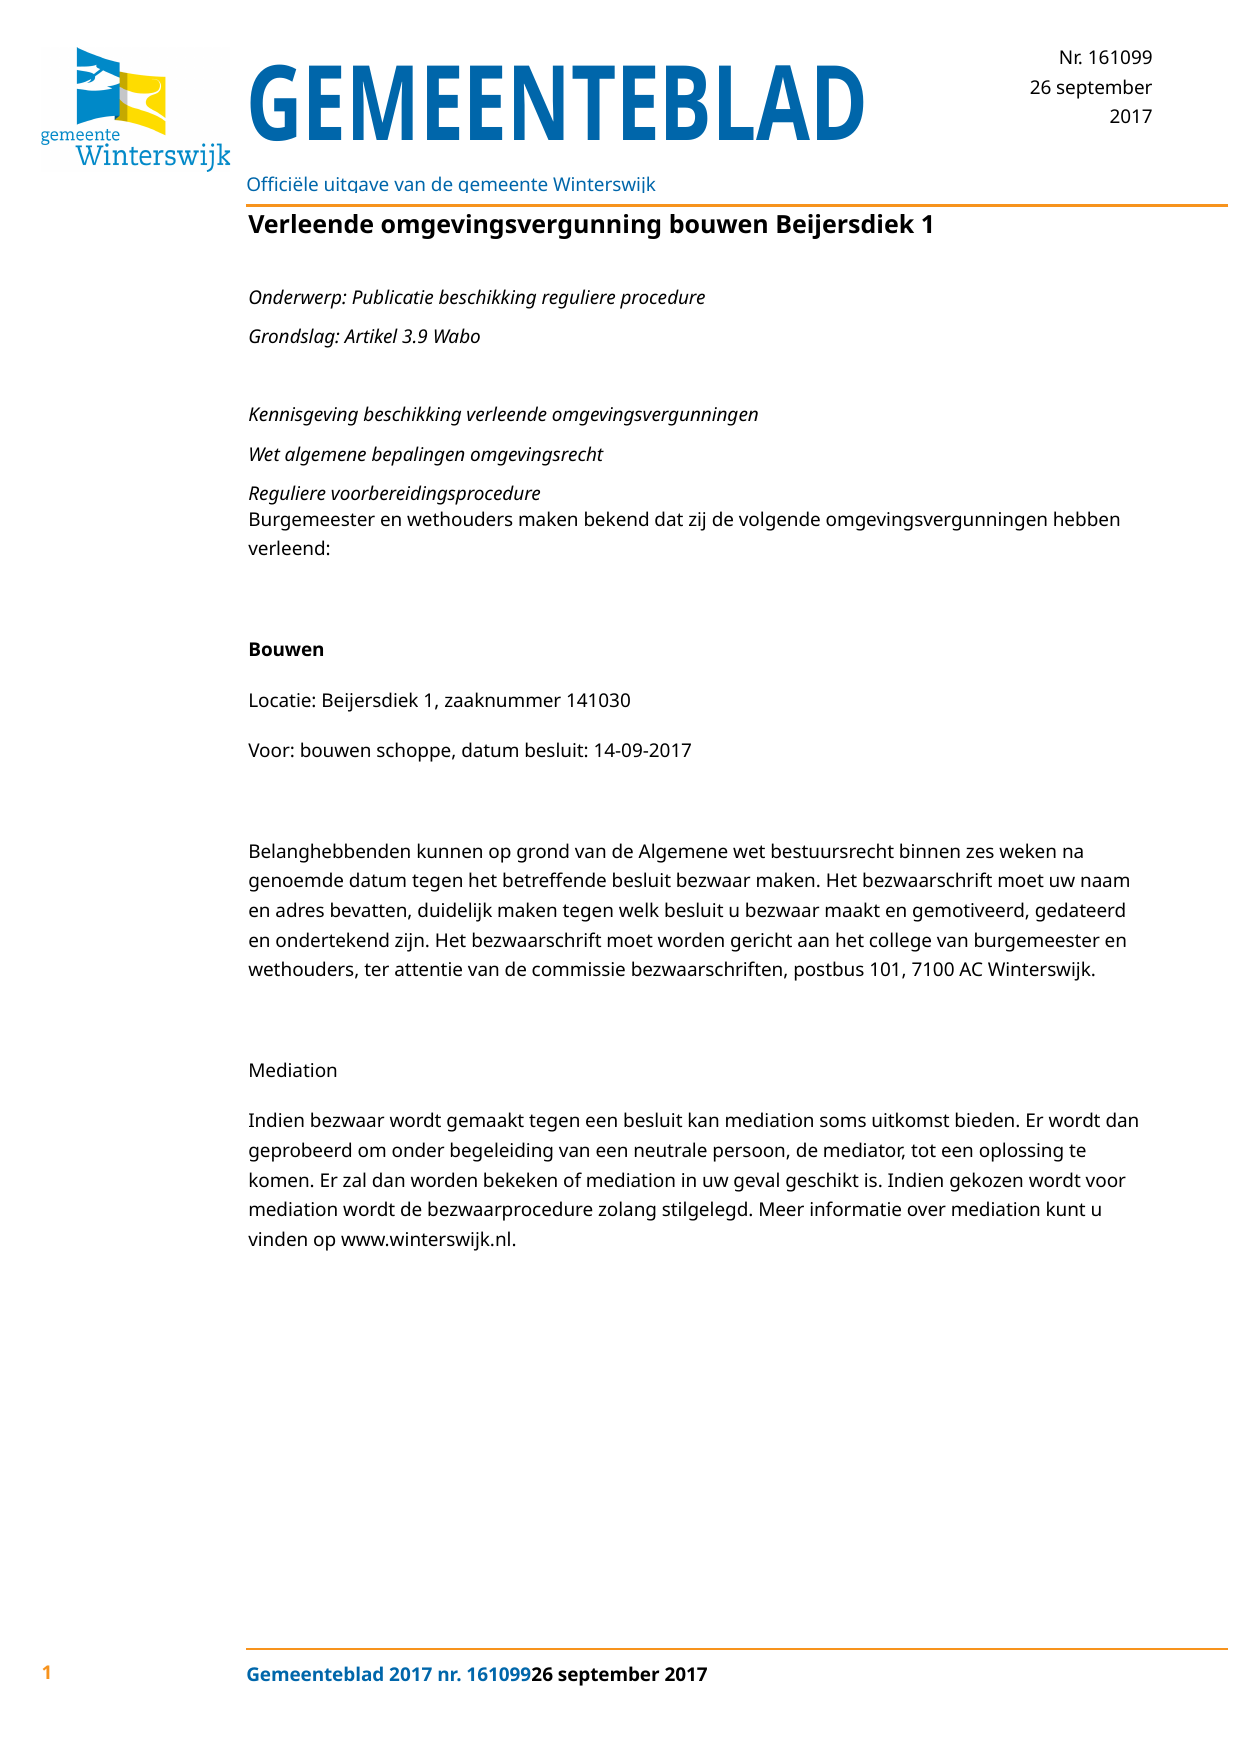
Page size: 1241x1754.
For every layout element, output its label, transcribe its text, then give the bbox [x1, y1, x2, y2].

text Indien bezwaar wordt gemaakt tegen een besluit kan mediation soms uitkomst bieden. Er wordt dan geprobeerd om onder begeleiding van een neutrale persoon, de mediator, tot een oplossing te komen. Er zal dan worden bekeken of mediation in uw geval geschikt is. Indien gekozen wordt voor mediation wordt de bezwaarprocedure zolang stilgelegd. Meer informatie over mediation kunt u vinden op www.winterswijk.nl. [248, 1108, 1152, 1252]
text Wet algemene bepalingen omgevingsrecht [248, 441, 1152, 467]
text Bouwen [248, 636, 1152, 662]
text Mediation [248, 1057, 1152, 1083]
text Voor: bouwen schoppe, datum besluit: 14-09-2017 [248, 737, 1152, 763]
text Kennisgeving beschikking verleende omgevingsvergunningen [248, 402, 1152, 427]
text Burgemeester en wethouders maken bekend dat zij de volgende omgevingsvergunningen hebben verleend: [248, 506, 1152, 561]
text Locatie: Beijersdiek 1, zaaknummer 141030 [248, 687, 1152, 712]
picture [225, 153, 231, 162]
text Belanghebbenden kunnen op grond van de Algemene wet bestuursrecht binnen zes weken na genoemde datum tegen het betreffende besluit bezwaar maken. Het bezwaarschrift moet uw naam en adres bevatten, duidelijk maken tegen welk besluit u bezwaar maakt en gemotiveerd, gedateerd en ondertekend zijn. Het bezwaarschrift moet worden gericht aan het college van burgemeester en wethouders, ter attentie van de commissie bezwaarschriften, postbus 101, 7100 AC Winterswijk. [248, 838, 1152, 982]
picture [41, 47, 231, 172]
text Grondslag: Artikel 3.9 Wabo [248, 323, 1152, 349]
text Reguliere voorbereidingsprocedure [248, 480, 1152, 506]
text Verleende omgevingsvergunning bouwen Beijersdiek 1 [248, 207, 1152, 241]
text Onderwerp: Publicatie beschikking reguliere procedure [248, 284, 1152, 309]
